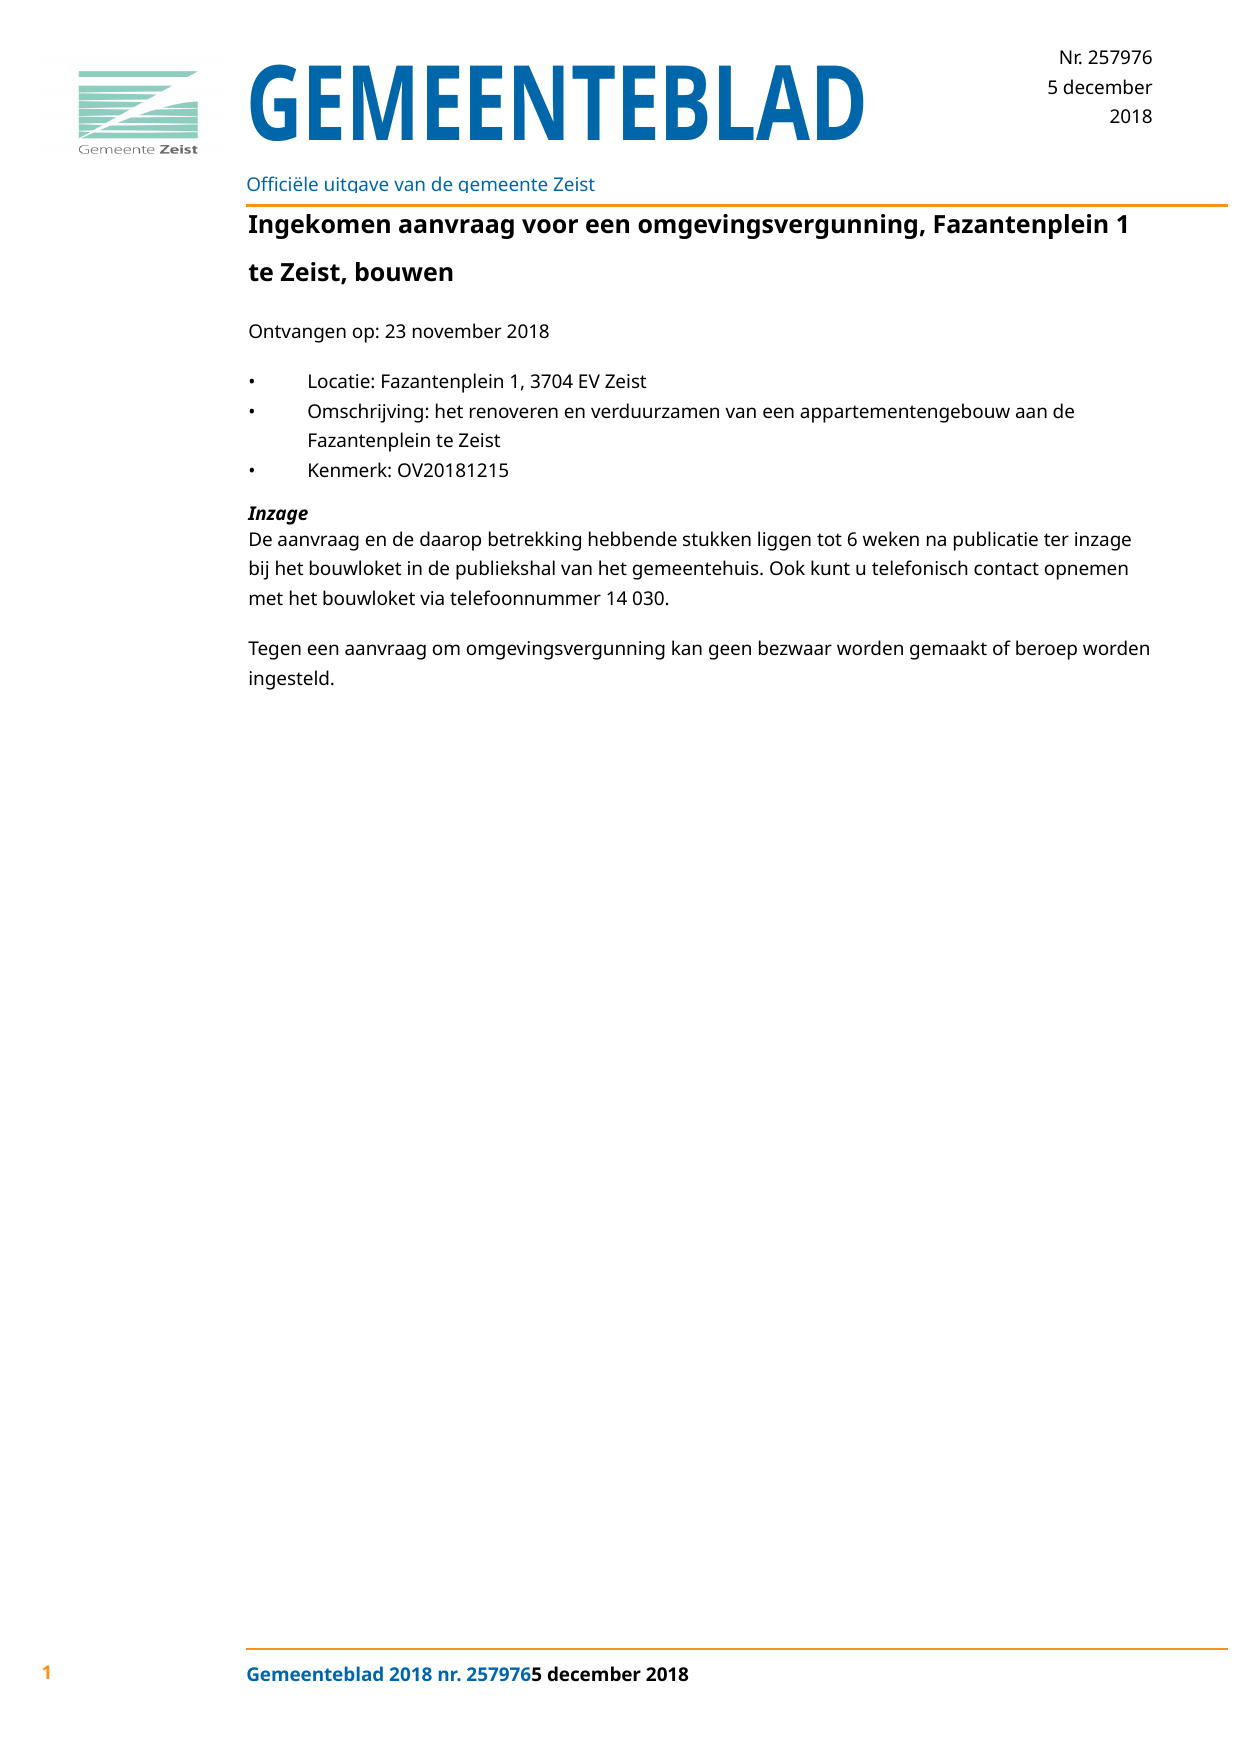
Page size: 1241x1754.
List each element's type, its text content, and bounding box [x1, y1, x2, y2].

list Locatie: Fazantenplein 1, 3704 EV Zeist [248, 368, 1152, 394]
list Omschrijving: het renoveren en verduurzamen van een appartementengebouw aan de Fazantenplein te Zeist [248, 398, 1152, 453]
text Ingekomen aanvraag voor een omgevingsvergunning, Fazantenplein 1 te Zeist, bouwen [248, 207, 1152, 288]
text Inzage [248, 500, 1152, 526]
picture [41, 47, 231, 172]
text De aanvraag en de daarop betrekking hebbende stukken liggen tot 6 weken na publicatie ter inzage bij het bouwloket in de publiekshal van het gemeentehuis. Ook kunt u telefonisch contact opnemen met het bouwloket via telefoonnummer 14 030. [248, 526, 1152, 611]
text Ontvangen op: 23 november 2018 [248, 318, 1152, 344]
list Kenmerk: OV20181215 [248, 457, 1152, 483]
text Tegen een aanvraag om omgevingsvergunning kan geen bezwaar worden gemaakt of beroep worden ingesteld. [248, 636, 1152, 691]
